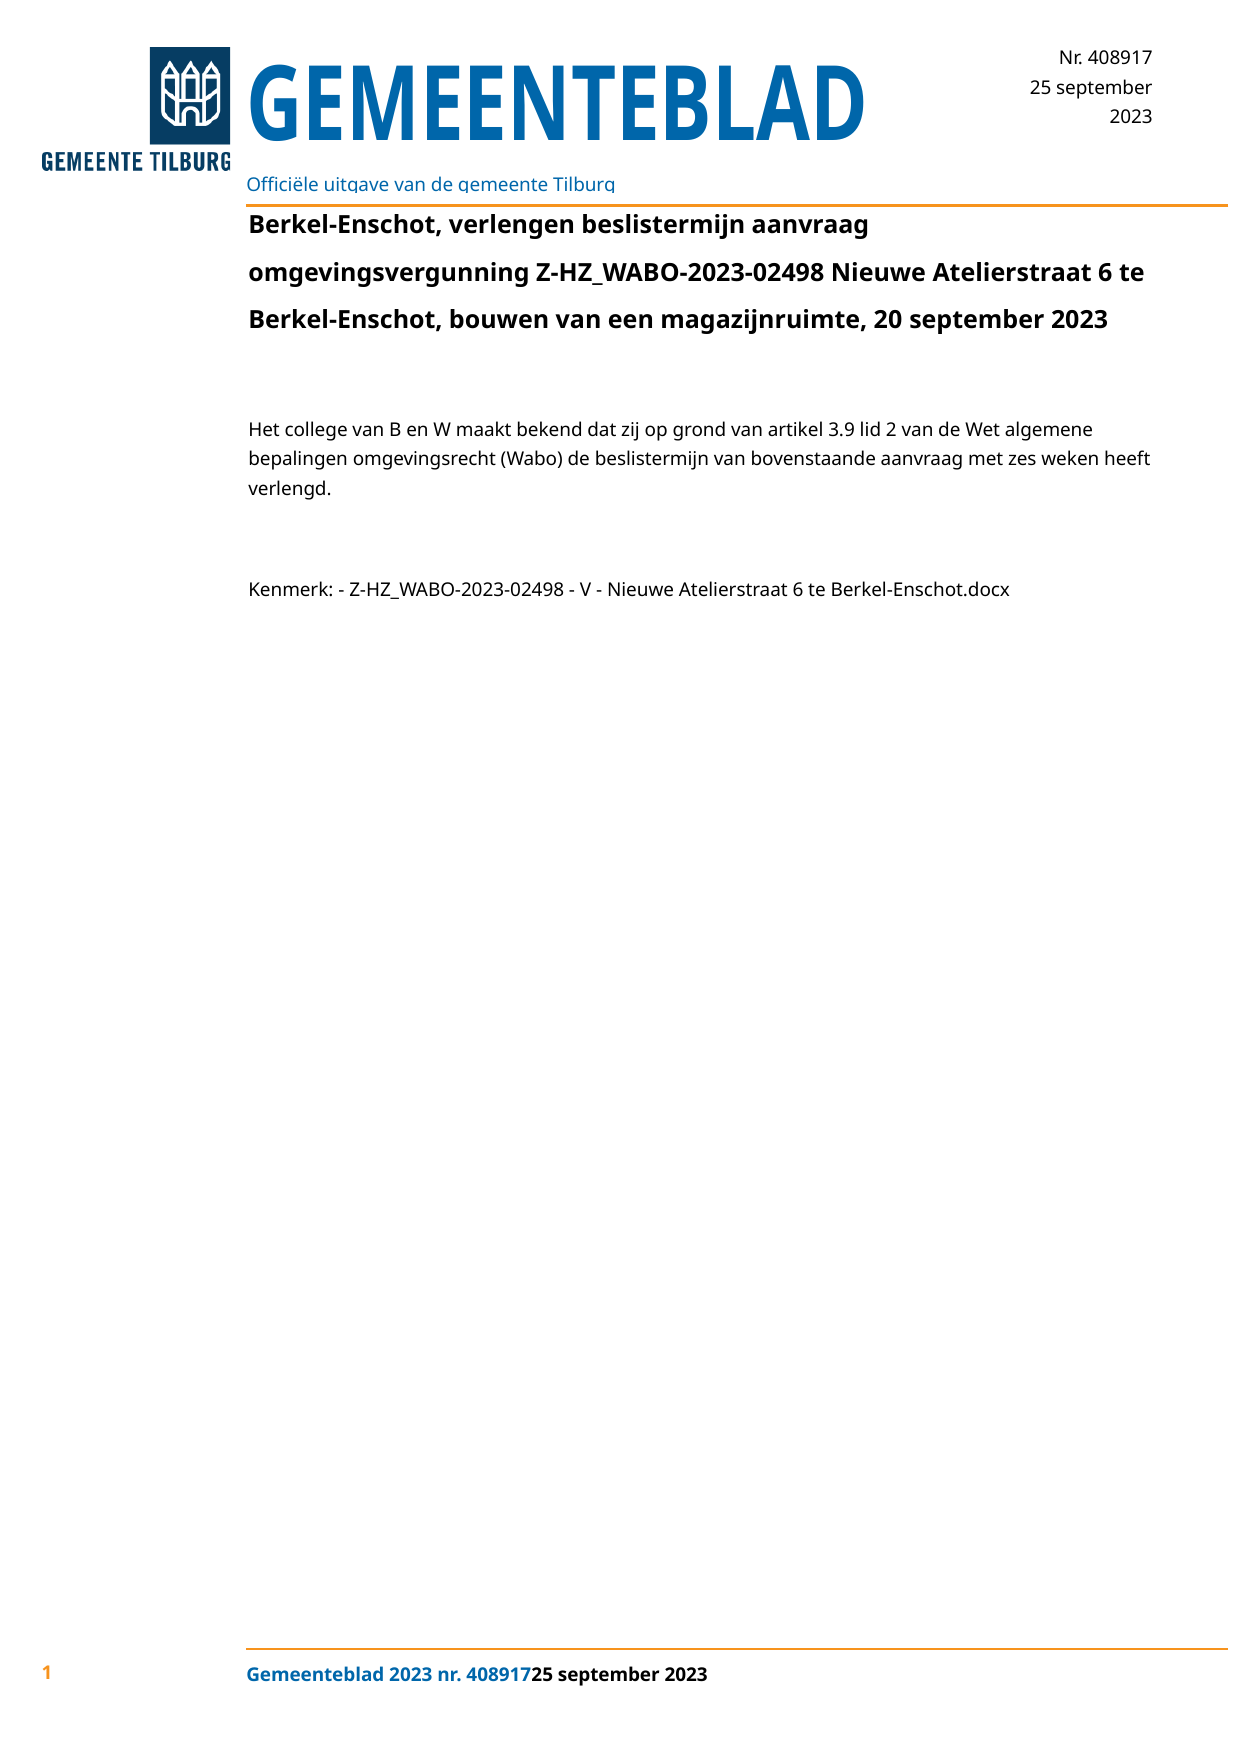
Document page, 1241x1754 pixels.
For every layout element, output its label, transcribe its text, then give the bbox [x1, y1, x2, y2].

picture [41, 47, 231, 172]
text Berkel-Enschot, verlengen beslistermijn aanvraag omgevingsvergunning Z-HZ_WABO-2023-02498 Nieuwe Atelierstraat 6 te Berkel-Enschot, bouwen van een magazijnruimte, 20 september 2023 [248, 207, 1152, 336]
text Het college van B en W maakt bekend dat zij op grond van artikel 3.9 lid 2 van de Wet algemene bepalingen omgevingsrecht (Wabo) de beslistermijn van bovenstaande aanvraag met zes weken heeft verlengd. [248, 416, 1152, 501]
text Kenmerk: - Z-HZ_WABO-2023-02498 - V - Nieuwe Atelierstraat 6 te Berkel-Enschot.docx [248, 576, 1152, 602]
